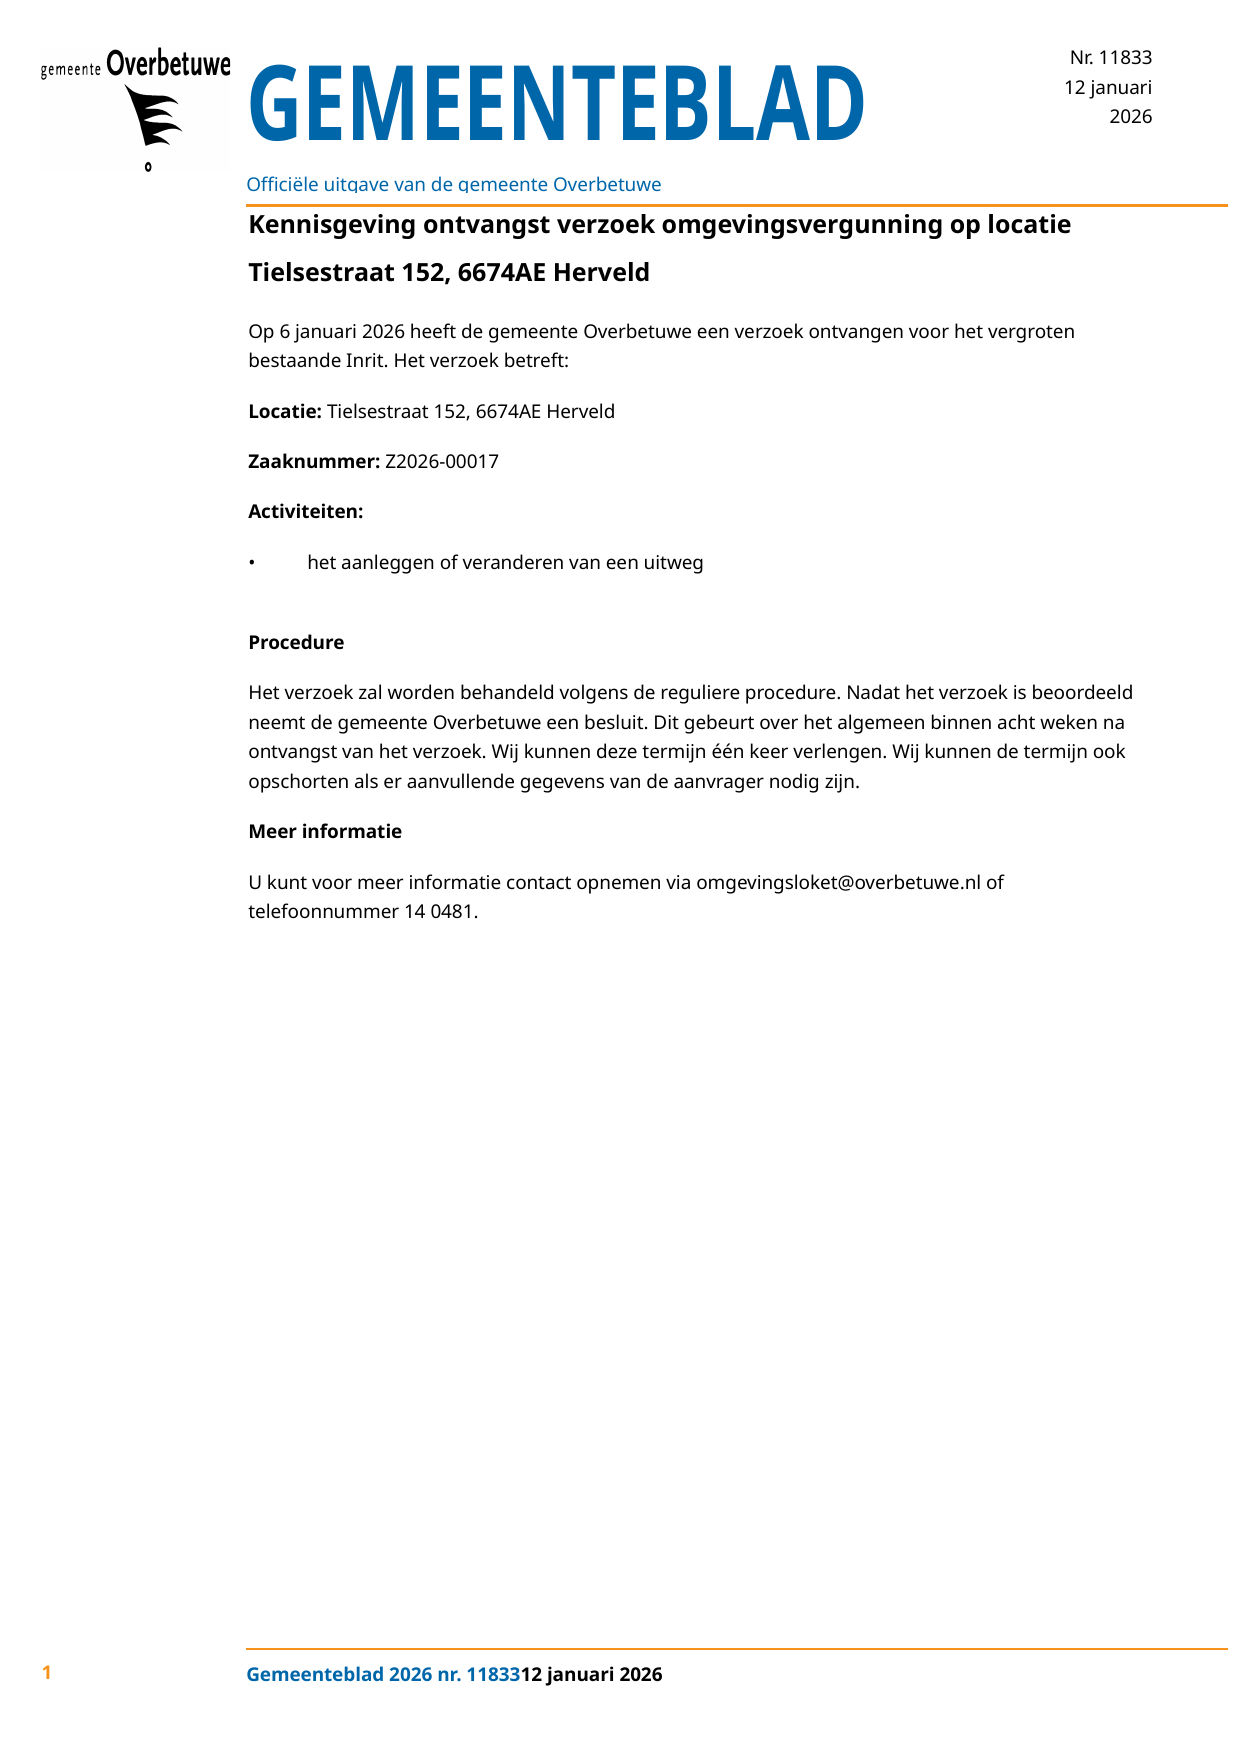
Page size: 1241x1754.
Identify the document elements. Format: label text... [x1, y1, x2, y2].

text Kennisgeving ontvangst verzoek omgevingsvergunning op locatie Tielsestraat 152, 6674AE Herveld [248, 207, 1152, 288]
text Locatie: Tielsestraat 152, 6674AE Herveld [248, 398, 1152, 424]
text Procedure [248, 629, 1152, 655]
picture [41, 47, 231, 172]
text Meer informatie [248, 819, 1152, 844]
list het aanleggen of veranderen van een uitweg [248, 549, 1152, 575]
text Zaaknummer: Z2026-00017 [248, 448, 1152, 474]
text Het verzoek zal worden behandeld volgens de reguliere procedure. Nadat het verzoek is beoordeeld neemt de gemeente Overbetuwe een besluit. Dit gebeurt over het algemeen binnen acht weken na ontvangst van het verzoek. Wij kunnen deze termijn één keer verlengen. Wij kunnen de termijn ook opschorten als er aanvullende gegevens van de aanvrager nodig zijn. [248, 679, 1152, 794]
text U kunt voor meer informatie contact opnemen via omgevingsloket@overbetuwe.nl of telefoonnummer 14 0481. [248, 869, 1152, 924]
text Op 6 januari 2026 heeft de gemeente Overbetuwe een verzoek ontvangen voor het vergroten bestaande Inrit. Het verzoek betreft: [248, 318, 1152, 373]
text Activiteiten: [248, 499, 1152, 524]
